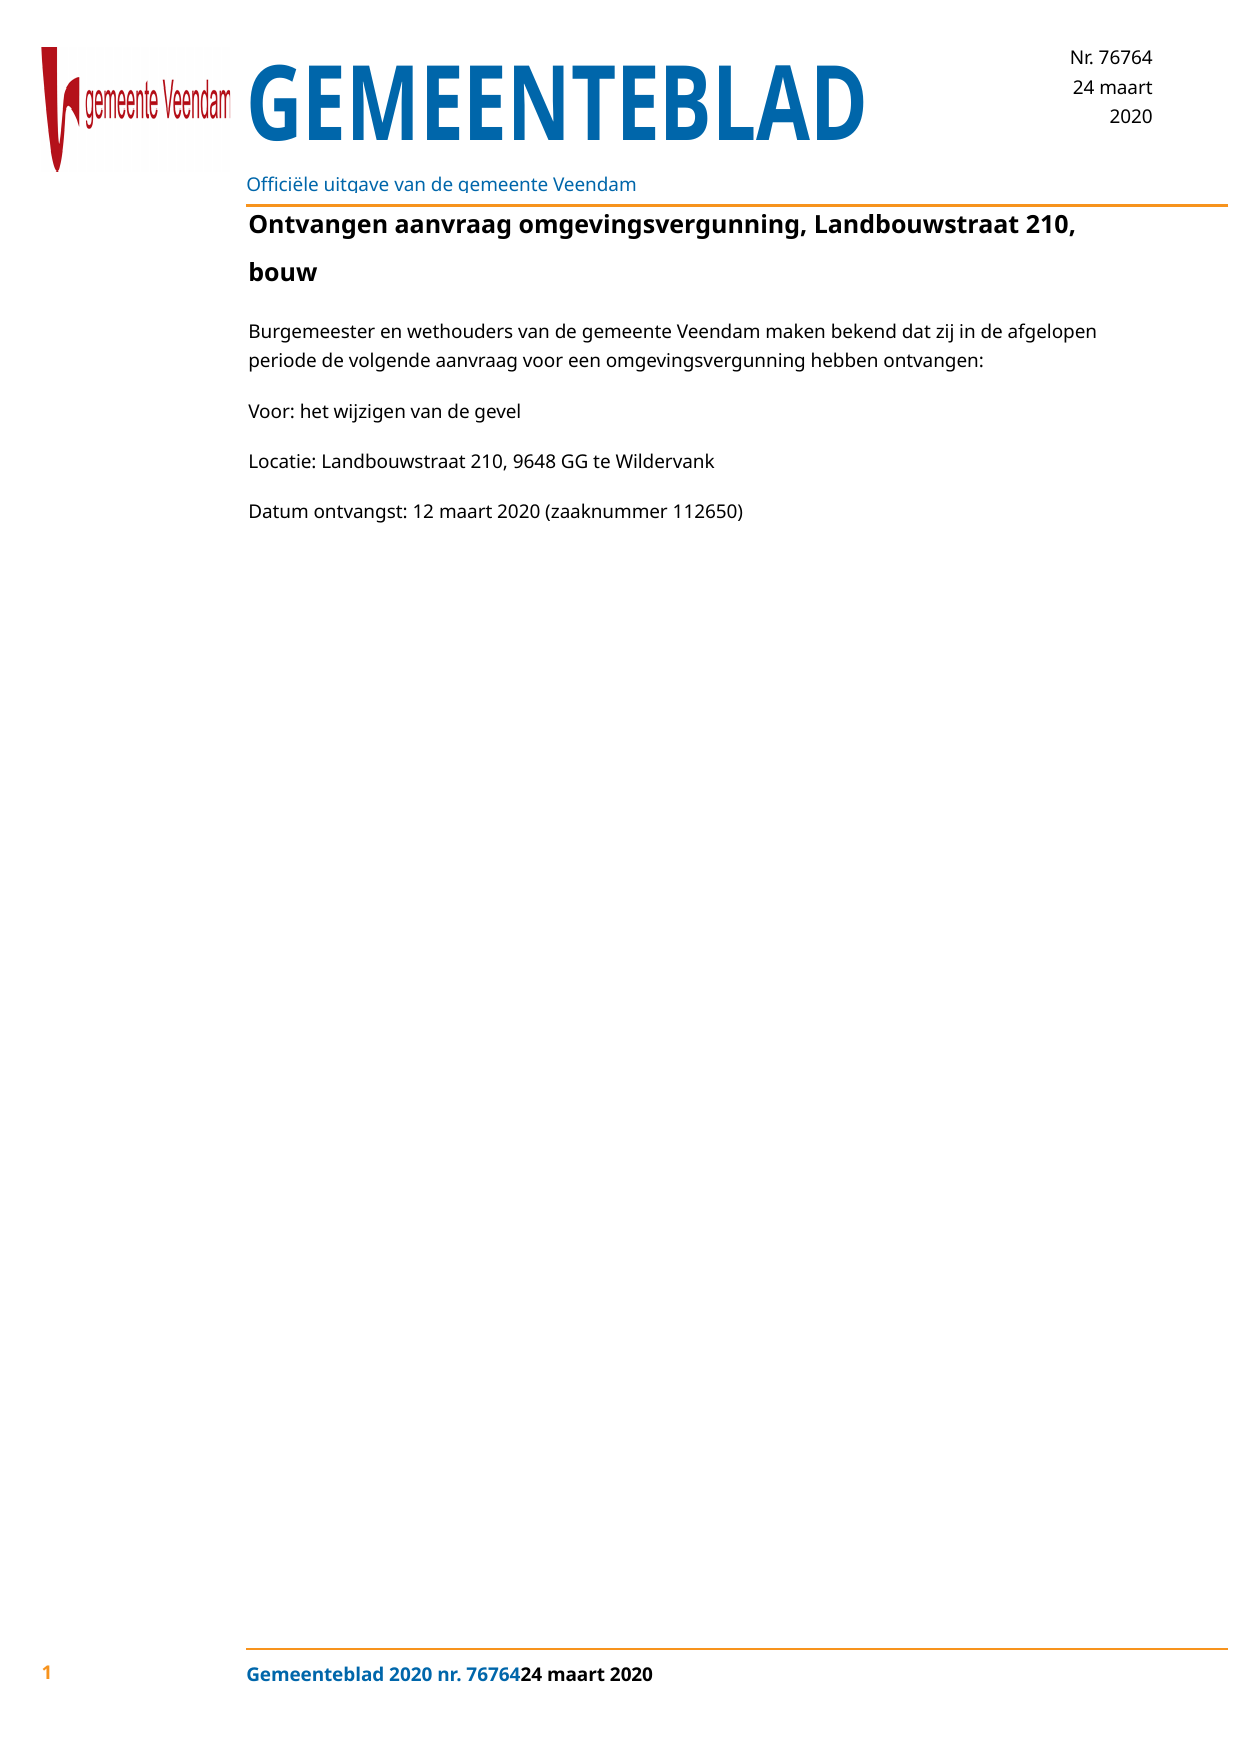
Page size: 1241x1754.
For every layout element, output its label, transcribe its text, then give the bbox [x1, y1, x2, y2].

text Burgemeester en wethouders van de gemeente Veendam maken bekend dat zij in de afgelopen periode de volgende aanvraag voor een omgevingsvergunning hebben ontvangen: [248, 318, 1152, 373]
text Voor: het wijzigen van de gevel [248, 398, 1152, 424]
text Locatie: Landbouwstraat 210, 9648 GG te Wildervank [248, 448, 1152, 474]
text Datum ontvangst: 12 maart 2020 (zaaknummer 112650) [248, 499, 1152, 524]
text Ontvangen aanvraag omgevingsvergunning, Landbouwstraat 210, bouw [248, 207, 1152, 288]
picture [41, 47, 231, 172]
